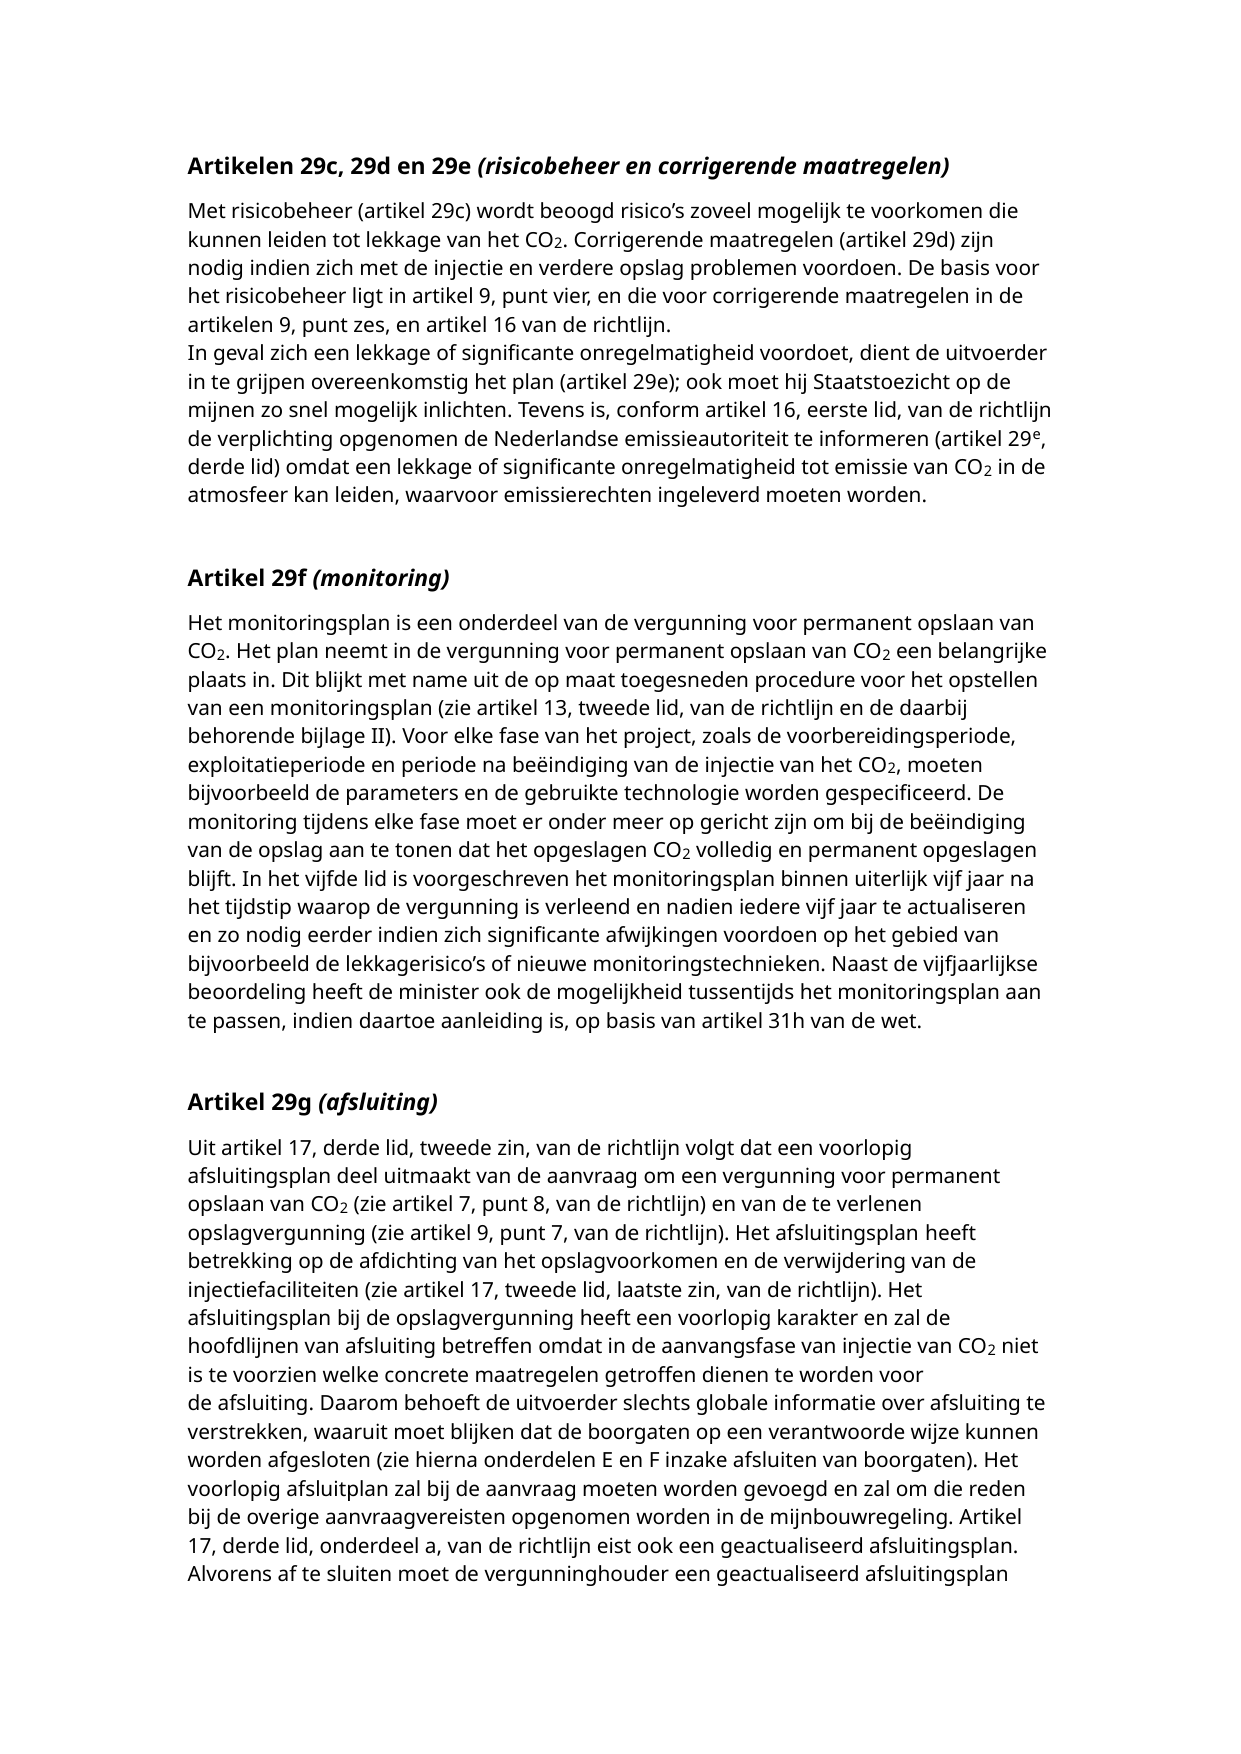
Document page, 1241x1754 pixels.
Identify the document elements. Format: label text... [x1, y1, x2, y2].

subtitle Artikel 29f (monitoring) [187, 562, 1053, 593]
text Uit artikel 17, derde lid, tweede zin, van de richtlijn volgt dat een voorlopig afsluitingsplan deel uitmaakt van de aanvraag om een vergunning voor permanent opslaan van CO2 (zie artikel 7, punt 8, van de richtlijn) en van de te verlenen opslagvergunning (zie artikel 9, punt 7, van de richtlijn). Het afsluitingsplan heeft betrekking op de afdichting van het opslagvoorkomen en de verwijdering van de injectiefaciliteiten (zie artikel 17, tweede lid, laatste zin, van de richtlijn). Het afsluitingsplan bij de opslagvergunning heeft een voorlopig karakter en zal de hoofdlijnen van afsluiting betreffen omdat in de aanvangsfase van injectie van CO2 niet is te voorzien welke concrete maatregelen getroffen dienen te worden voor de afsluiting. Daarom behoeft de uitvoerder slechts globale informatie over afsluiting te verstrekken, waaruit moet blijken dat de boorgaten op een verantwoorde wijze kunnen worden afgesloten (zie hierna onderdelen E en F inzake afsluiten van boorgaten). Het voorlopig afsluitplan zal bij de aanvraag moeten worden gevoegd en zal om die reden bij de overige aanvraagvereisten opgenomen worden in de mijnbouwregeling. Artikel 17, derde lid, onderdeel a, van de richtlijn eist ook een geactualiseerd afsluitingsplan. Alvorens af te sluiten moet de vergunninghouder een geactualiseerd afsluitingsplan [187, 1133, 1053, 1588]
text In geval zich een lekkage of significante onregelmatigheid voordoet, dient de uitvoerder in te grijpen overeenkomstig het plan (artikel 29e); ook moet hij Staatstoezicht op de mijnen zo snel mogelijk inlichten. Tevens is, conform artikel 16, eerste lid, van de richtlijn de verplichting opgenomen de Nederlandse emissieautoriteit te informeren (artikel 29e, derde lid) omdat een lekkage of significante onregelmatigheid tot emissie van CO2 in de atmosfeer kan leiden, waarvoor emissierechten ingeleverd moeten worden. [187, 338, 1053, 509]
subtitle Artikelen 29c, 29d en 29e (risicobeheer en corrigerende maatregelen) [187, 150, 1053, 181]
text Met risicobeheer (artikel 29c) wordt beoogd risico’s zoveel mogelijk te voorkomen die kunnen leiden tot lekkage van het CO2. Corrigerende maatregelen (artikel 29d) zijn nodig indien zich met de injectie en verdere opslag problemen voordoen. De basis voor het risicobeheer ligt in artikel 9, punt vier, en die voor corrigerende maatregelen in de artikelen 9, punt zes, en artikel 16 van de richtlijn. [187, 196, 1053, 338]
subtitle Artikel 29g (afsluiting) [187, 1086, 1053, 1118]
text Het monitoringsplan is een onderdeel van de vergunning voor permanent opslaan van CO2. Het plan neemt in de vergunning voor permanent opslaan van CO2 een belangrijke plaats in. Dit blijkt met name uit de op maat toegesneden procedure voor het opstellen van een monitoringsplan (zie artikel 13, tweede lid, van de richtlijn en de daarbij behorende bijlage II). Voor elke fase van het project, zoals de voorbereidingsperiode, exploitatieperiode en periode na beëindiging van de injectie van het CO2, moeten bijvoorbeeld de parameters en de gebruikte technologie worden gespecificeerd. De monitoring tijdens elke fase moet er onder meer op gericht zijn om bij de beëindiging van de opslag aan te tonen dat het opgeslagen CO2 volledig en permanent opgeslagen blijft. In het vijfde lid is voorgeschreven het monitoringsplan binnen uiterlijk vijf jaar na het tijdstip waarop de vergunning is verleend en nadien iedere vijf jaar te actualiseren en zo nodig eerder indien zich significante afwijkingen voordoen op het gebied van bijvoorbeeld de lekkagerisico’s of nieuwe monitoringstechnieken. Naast de vijfjaarlijkse beoordeling heeft de minister ook de mogelijkheid tussentijds het monitoringsplan aan te passen, indien daartoe aanleiding is, op basis van artikel 31h van de wet. [187, 608, 1053, 1034]
